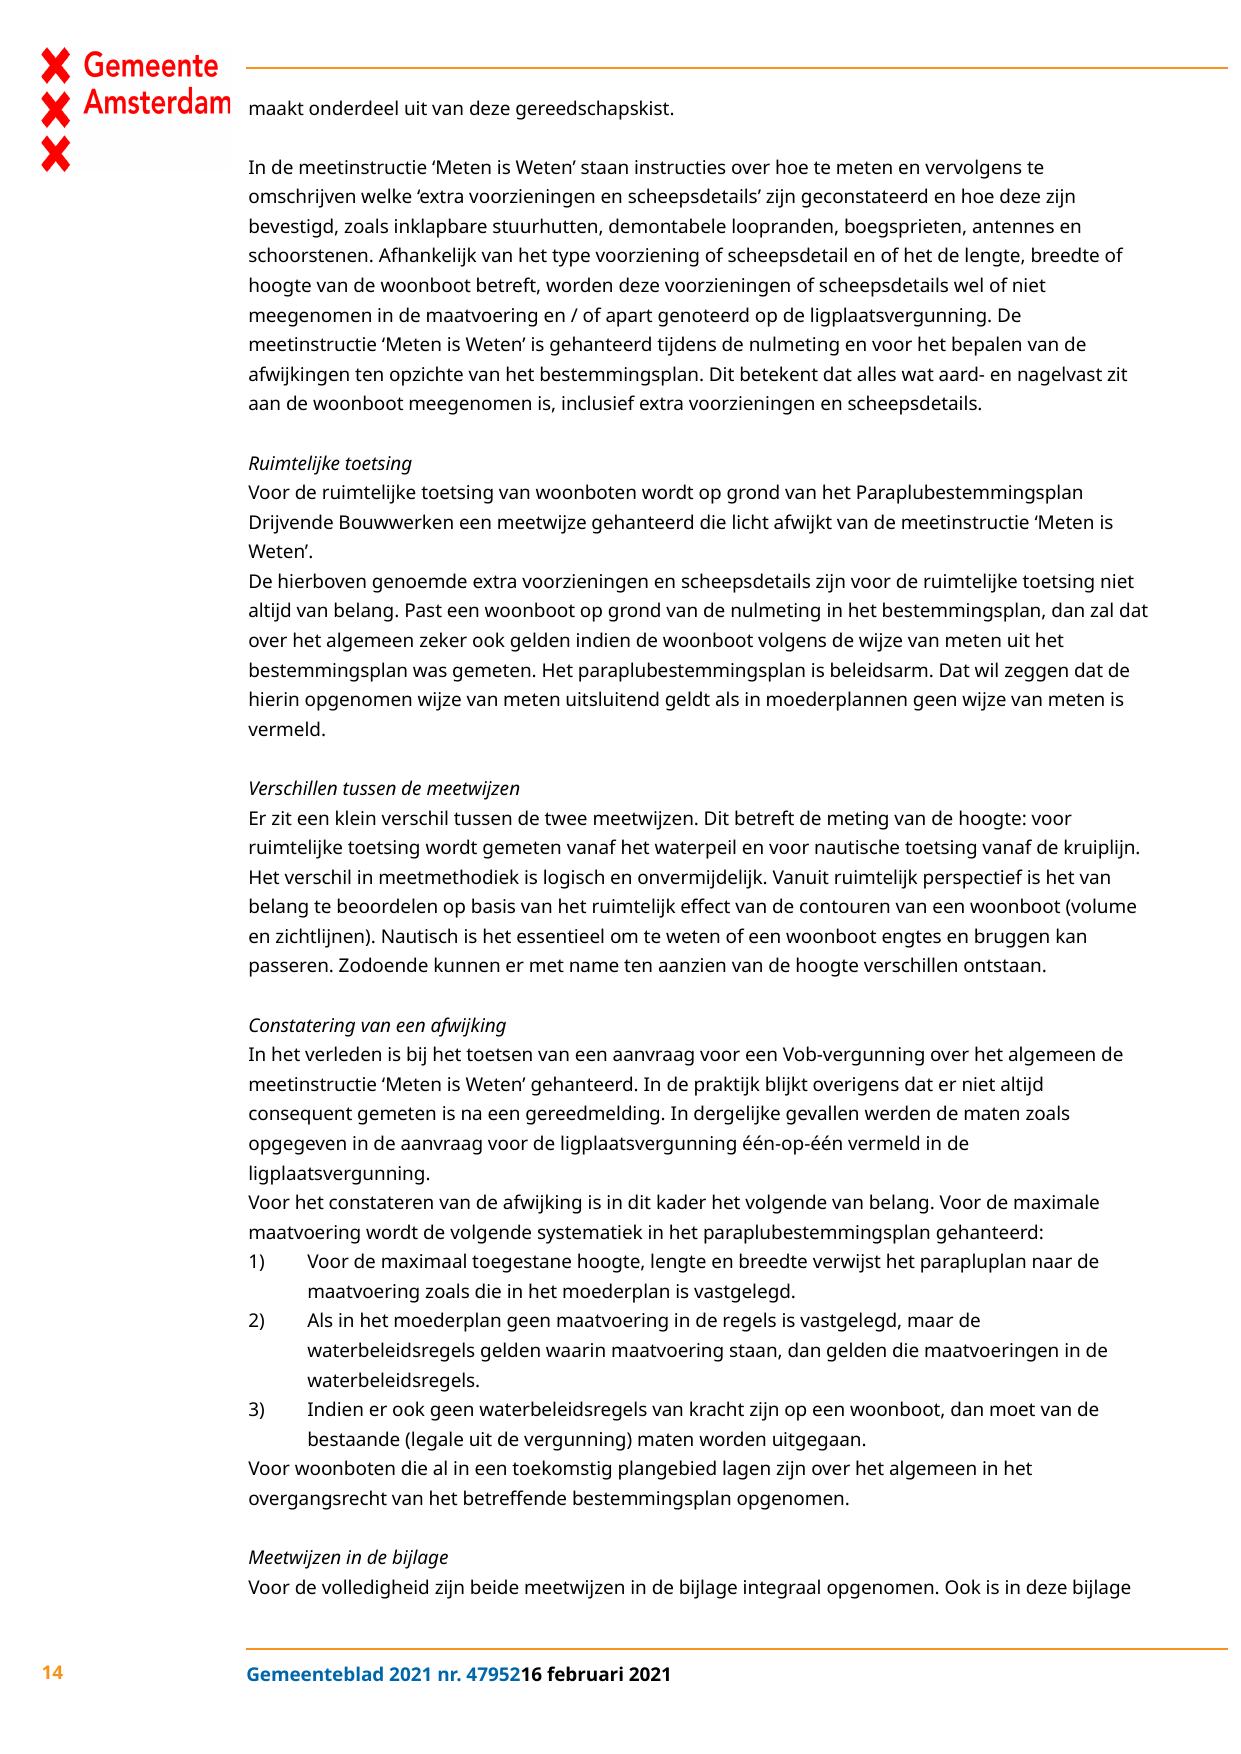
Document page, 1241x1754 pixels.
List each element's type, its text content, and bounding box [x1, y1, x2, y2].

text Ruimtelijke toetsing [248, 450, 1152, 476]
text In het verleden is bij het toetsen van een aanvraag voor een Vob-vergunning over het algemeen de meetinstructie ‘Meten is Weten’ gehanteerd. In de praktijk blijkt overigens dat er niet altijd consequent gemeten is na een gereedmelding. In dergelijke gevallen werden de maten zoals opgegeven in de aanvraag voor de ligplaatsvergunning één-op-één vermeld in de ligplaatsvergunning. [248, 1041, 1152, 1186]
text In de meetinstructie ‘Meten is Weten’ staan instructies over hoe te meten en vervolgens te omschrijven welke ‘extra voorzieningen en scheepsdetails’ zijn geconstateerd en hoe deze zijn bevestigd, zoals inklapbare stuurhutten, demontabele loopranden, boegsprieten, antennes en schoorstenen. Afhankelijk van het type voorziening of scheepsdetail en of het de lengte, breedte of hoogte van de woonboot betreft, worden deze voorzieningen of scheepsdetails wel of niet meegenomen in de maatvoering en / of apart genoteerd op de ligplaatsvergunning. De meetinstructie ‘Meten is Weten’ is gehanteerd tijdens de nulmeting en voor het bepalen van de afwijkingen ten opzichte van het bestemmingsplan. Dit betekent dat alles wat aard- en nagelvast zit aan de woonboot meegenomen is, inclusief extra voorzieningen en scheepsdetails. [248, 154, 1152, 416]
list Voor de maximaal toegestane hoogte, lengte en breedte verwijst het parapluplan naar de maatvoering zoals die in het moederplan is vastgelegd. [248, 1248, 1152, 1304]
text Meetwijzen in de bijlage [248, 1544, 1152, 1570]
list Als in het moederplan geen maatvoering in de regels is vastgelegd, maar de waterbeleidsregels gelden waarin maatvoering staan, dan gelden die maatvoeringen in de waterbeleidsregels. [248, 1308, 1152, 1393]
text Voor de ruimtelijke toetsing van woonboten wordt op grond van het Paraplubestemmingsplan Drijvende Bouwwerken een meetwijze gehanteerd die licht afwijkt van de meetinstructie ‘Meten is Weten’. [248, 479, 1152, 564]
text Verschillen tussen de meetwijzen [248, 775, 1152, 801]
text Er zit een klein verschil tussen de twee meetwijzen. Dit betreft de meting van de hoogte: voor ruimtelijke toetsing wordt gemeten vanaf het waterpeil en voor nautische toetsing vanaf de kruiplijn. Het verschil in meetmethodiek is logisch en onvermijdelijk. Vanuit ruimtelijk perspectief is het van belang te beoordelen op basis van het ruimtelijk effect van de contouren van een woonboot (volume en zichtlijnen). Nautisch is het essentieel om te weten of een woonboot engtes en bruggen kan passeren. Zodoende kunnen er met name ten aanzien van de hoogte verschillen ontstaan. [248, 805, 1152, 978]
picture [41, 47, 231, 172]
text Constatering van een afwijking [248, 1012, 1152, 1038]
list Indien er ook geen waterbeleidsregels van kracht zijn op een woonboot, dan moet van de bestaande (legale uit de vergunning) maten worden uitgegaan. [248, 1396, 1152, 1452]
text maakt onderdeel uit van deze gereedschapskist. [248, 95, 1152, 121]
text Voor woonboten die al in een toekomstig plangebied lagen zijn over het algemeen in het overgangsrecht van het betreffende bestemmingsplan opgenomen. [248, 1456, 1152, 1511]
text Voor de volledigheid zijn beide meetwijzen in de bijlage integraal opgenomen. Ook is in deze bijlage [248, 1574, 1152, 1600]
text De hierboven genoemde extra voorzieningen en scheepsdetails zijn voor de ruimtelijke toetsing niet altijd van belang. Past een woonboot op grond van de nulmeting in het bestemmingsplan, dan zal dat over het algemeen zeker ook gelden indien de woonboot volgens de wijze van meten uit het bestemmingsplan was gemeten. Het paraplubestemmingsplan is beleidsarm. Dat wil zeggen dat de hierin opgenomen wijze van meten uitsluitend geldt als in moederplannen geen wijze van meten is vermeld. [248, 568, 1152, 742]
text Voor het constateren van de afwijking is in dit kader het volgende van belang. Voor de maximale maatvoering wordt de volgende systematiek in het paraplubestemmingsplan gehanteerd: [248, 1189, 1152, 1245]
